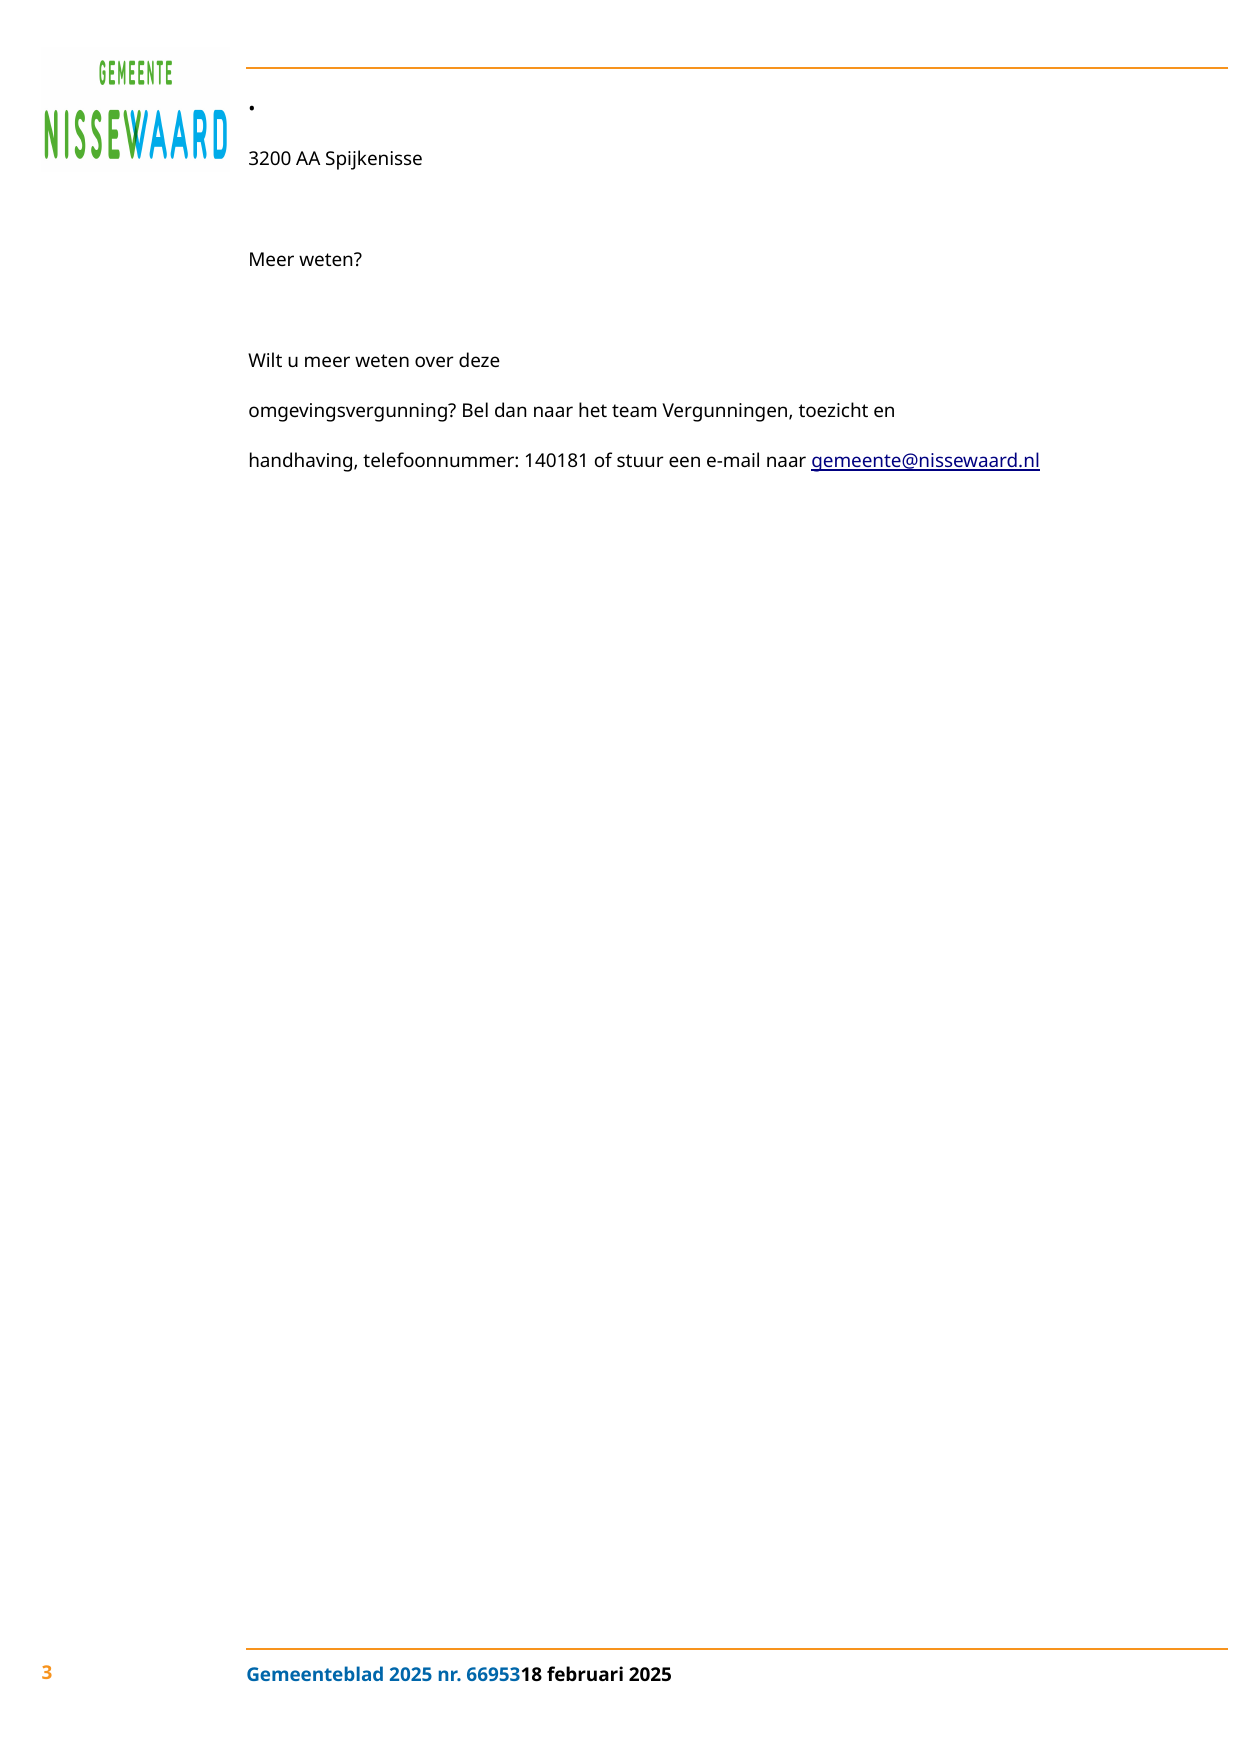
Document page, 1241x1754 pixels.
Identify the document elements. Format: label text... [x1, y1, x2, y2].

text Meer weten? [248, 246, 1152, 272]
text • [248, 95, 1152, 121]
text omgevingsvergunning? Bel dan naar het team Vergunningen, toezicht en [248, 397, 1152, 423]
text 3200 AA Spijkenisse [248, 145, 1152, 171]
text Wilt u meer weten over deze [248, 347, 1152, 373]
text handhaving, telefoonnummer: 140181 of stuur een e-mail naar gemeente@nissewaard.nl [248, 448, 1152, 473]
picture [41, 47, 231, 172]
